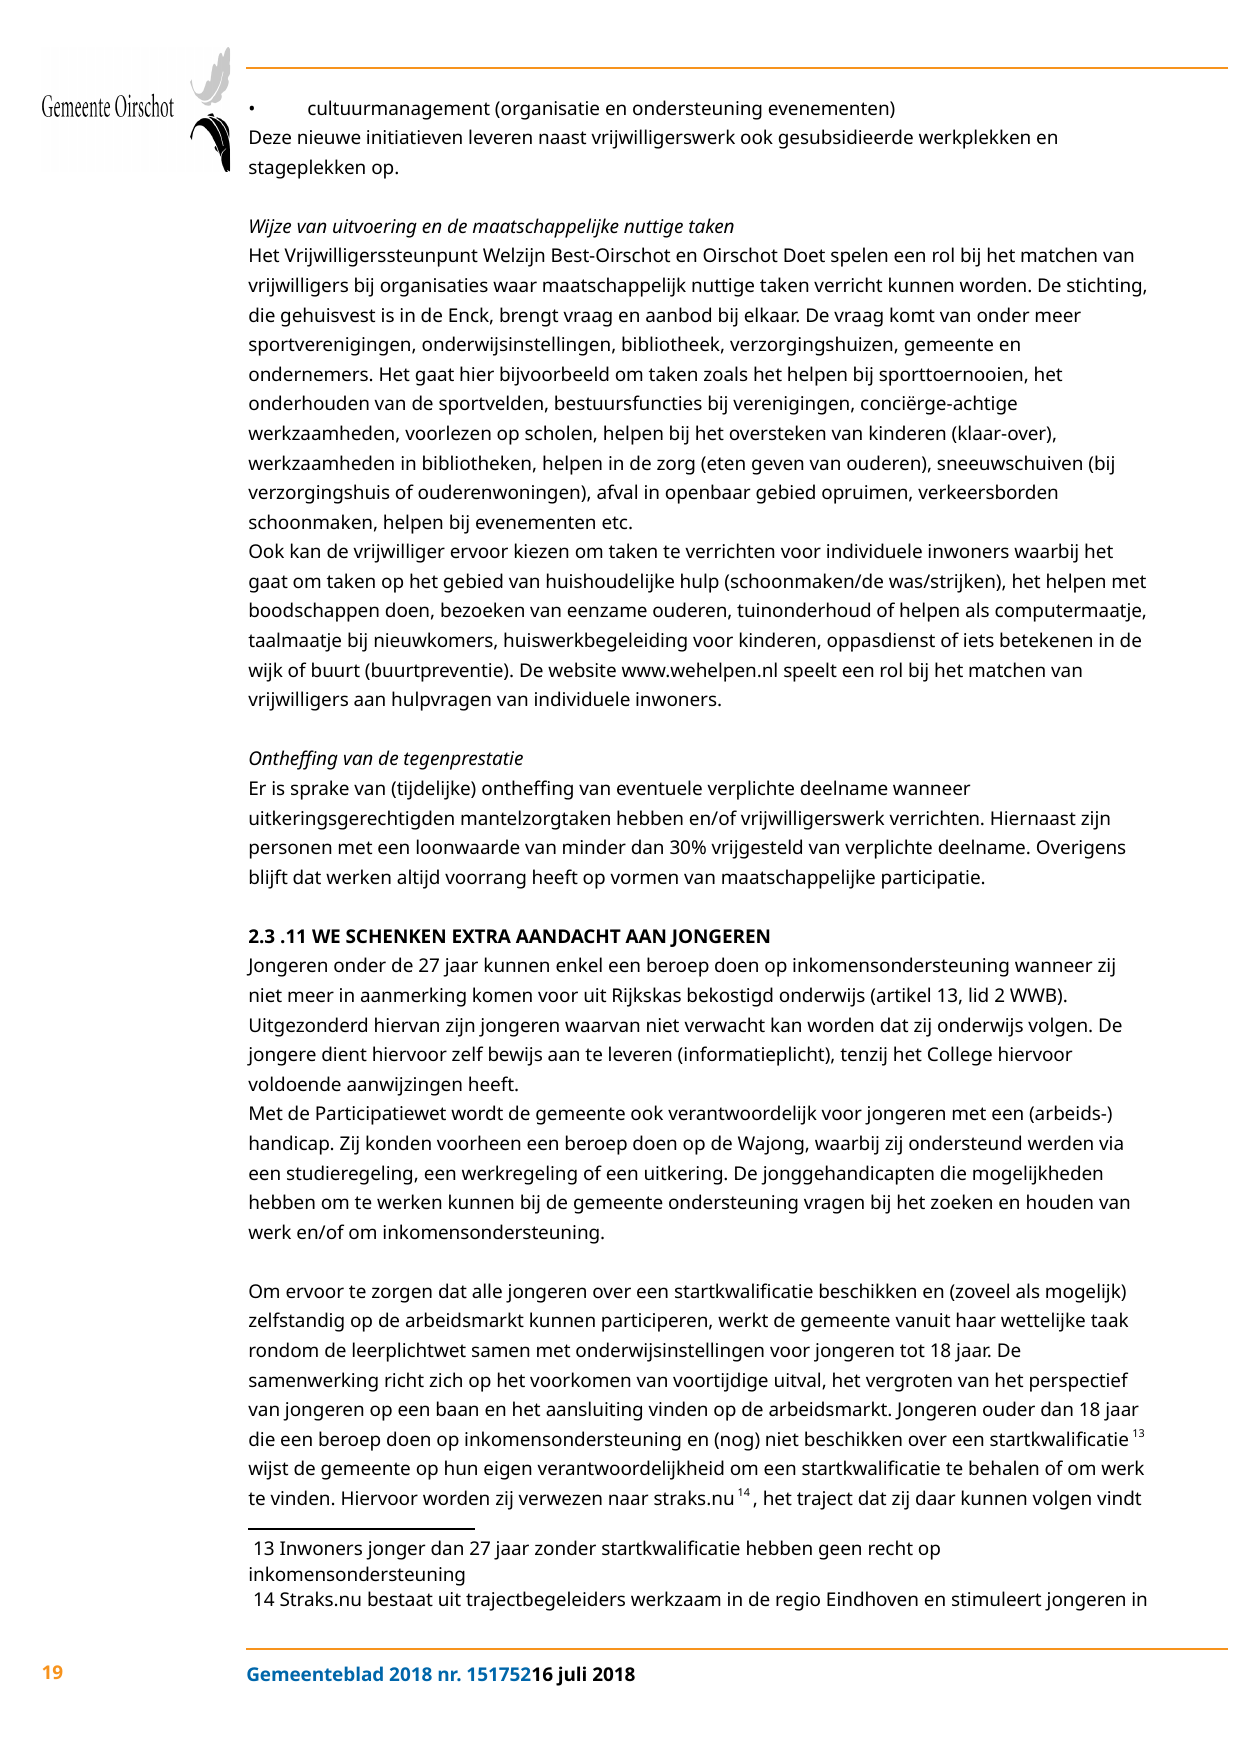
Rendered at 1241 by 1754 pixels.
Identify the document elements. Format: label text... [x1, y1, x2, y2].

picture [41, 47, 231, 172]
text Deze nieuwe initiatieven leveren naast vrijwilligerswerk ook gesubsidieerde werkplekken en stageplekken op. [248, 124, 1152, 180]
text Met de Participatiewet wordt de gemeente ook verantwoordelijk voor jongeren met een (arbeids-) handicap. Zij konden voorheen een beroep doen op de Wajong, waarbij zij ondersteund werden via een studieregeling, een werkregeling of een uitkering. De jonggehandicapten die mogelijkheden hebben om te werken kunnen bij de gemeente ondersteuning vragen bij het zoeken en houden van werk en/of om inkomensondersteuning. [248, 1101, 1152, 1245]
text Er is sprake van (tijdelijke) ontheffing van eventuele verplichte deelname wanneer uitkeringsgerechtigden mantelzorgtaken hebben en/of vrijwilligerswerk verrichten. Hiernaast zijn personen met een loonwaarde van minder dan 30% vrijgesteld van verplichte deelname. Overigens blijft dat werken altijd voorrang heeft op vormen van maatschappelijke participatie. [248, 775, 1152, 890]
text Om ervoor te zorgen dat alle jongeren over een startkwalificatie beschikken en (zoveel als mogelijk) zelfstandig op de arbeidsmarkt kunnen participeren, werkt de gemeente vanuit haar wettelijke taak rondom de leerplichtwet samen met onderwijsinstellingen voor jongeren tot 18 jaar. De samenwerking richt zich op het voorkomen van voortijdige uitval, het vergroten van het perspectief van jongeren op een baan en het aansluiting vinden op de arbeidsmarkt. Jongeren ouder dan 18 jaar die een beroep doen op inkomensondersteuning en (nog) niet beschikken over een startkwalificatie wijst de gemeente op hun eigen verantwoordelijkheid om een startkwalificatie te behalen of om werk te vinden. Hiervoor worden zij verwezen naar straks.nu, het traject dat zij daar kunnen volgen vindt [248, 1278, 1152, 1511]
text Ook kan de vrijwilliger ervoor kiezen om taken te verrichten voor individuele inwoners waarbij het gaat om taken op het gebied van huishoudelijke hulp (schoonmaken/de was/strijken), het helpen met boodschappen doen, bezoeken van eenzame ouderen, tuinonderhoud of helpen als computermaatje, taalmaatje bij nieuwkomers, huiswerkbegeleiding voor kinderen, oppasdienst of iets betekenen in de wijk of buurt (buurtpreventie). De website www.wehelpen.nl speelt een rol bij het matchen van vrijwilligers aan hulpvragen van individuele inwoners. [248, 538, 1152, 712]
text 2.3 .11 WE SCHENKEN EXTRA AANDACHT AAN JONGEREN [248, 923, 1152, 949]
text Ontheffing van de tegenprestatie [248, 746, 1152, 771]
text Jongeren onder de 27 jaar kunnen enkel een beroep doen op inkomensondersteuning wanneer zij niet meer in aanmerking komen voor uit Rijkskas bekostigd onderwijs (artikel 13, lid 2 WWB). Uitgezonderd hiervan zijn jongeren waarvan niet verwacht kan worden dat zij onderwijs volgen. De jongere dient hiervoor zelf bewijs aan te leveren (informatieplicht), tenzij het College hiervoor voldoende aanwijzingen heeft. [248, 953, 1152, 1097]
text Inwoners jonger dan 27 jaar zonder startkwalificatie hebben geen recht op inkomensondersteuning [248, 1535, 1152, 1586]
list cultuurmanagement (organisatie en ondersteuning evenementen) [248, 95, 1152, 121]
text Wijze van uitvoering en de maatschappelijke nuttige taken [248, 213, 1152, 239]
text Het Vrijwilligerssteunpunt Welzijn Best-Oirschot en Oirschot Doet spelen een rol bij het matchen van vrijwilligers bij organisaties waar maatschappelijk nuttige taken verricht kunnen worden. De stichting, die gehuisvest is in de Enck, brengt vraag en aanbod bij elkaar. De vraag komt van onder meer sportverenigingen, onderwijsinstellingen, bibliotheek, verzorgingshuizen, gemeente en ondernemers. Het gaat hier bijvoorbeeld om taken zoals het helpen bij sporttoernooien, het onderhouden van de sportvelden, bestuursfuncties bij verenigingen, conciërge-achtige werkzaamheden, voorlezen op scholen, helpen bij het oversteken van kinderen (klaar-over), werkzaamheden in bibliotheken, helpen in de zorg (eten geven van ouderen), sneeuwschuiven (bij verzorgingshuis of ouderenwoningen), afval in openbaar gebied opruimen, verkeersborden schoonmaken, helpen bij evenementen etc. [248, 243, 1152, 535]
text Straks.nu bestaat uit trajectbegeleiders werkzaam in de regio Eindhoven en stimuleert jongeren in [248, 1586, 1152, 1612]
